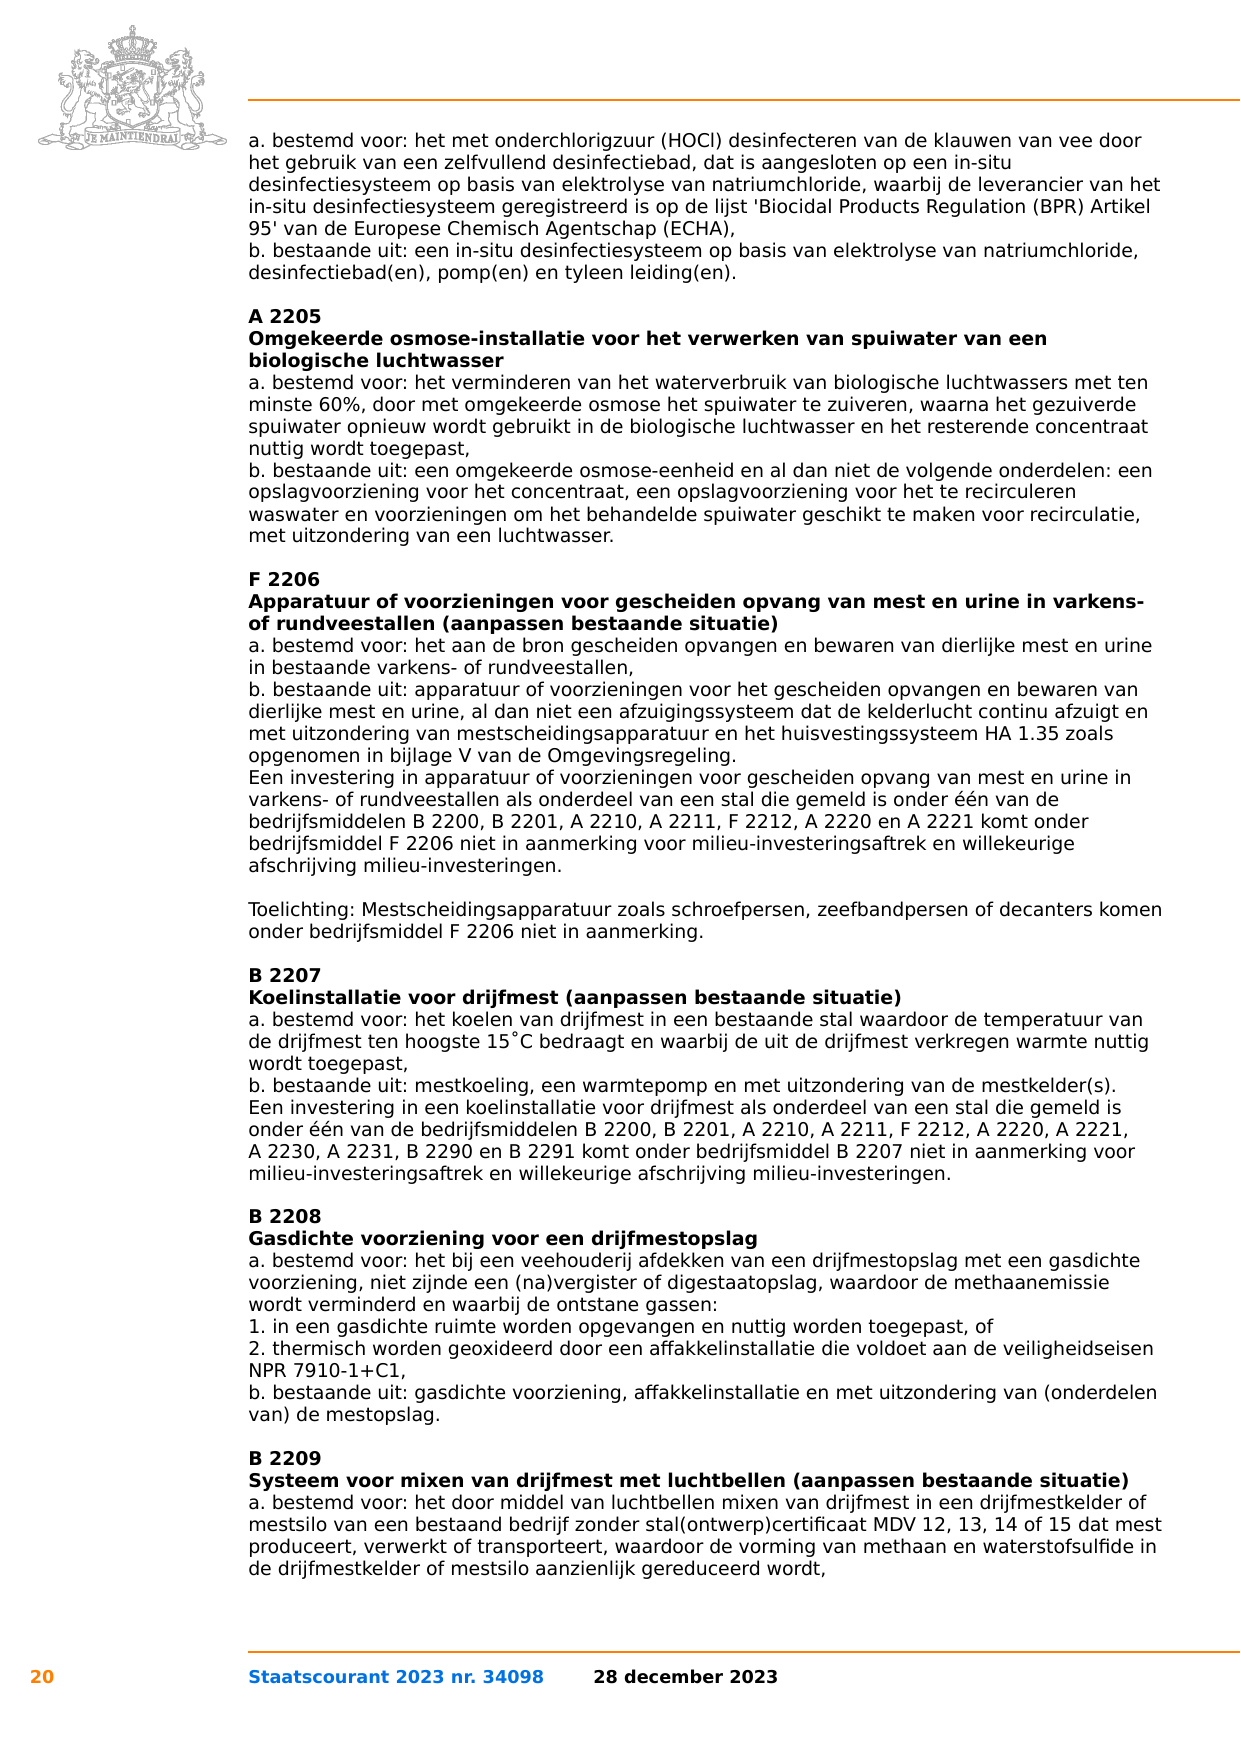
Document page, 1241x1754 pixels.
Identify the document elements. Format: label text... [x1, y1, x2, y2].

text a. bestemd voor: het bij een veehouderij afdekken van een drijfmestopslag met een gasdichte voorziening, niet zijnde een (na)vergister of digestaatopslag, waardoor de methaanemissie wordt verminderd en waarbij de ontstane gassen: [248, 1250, 1163, 1316]
text 1. in een gasdichte ruimte worden opgevangen en nuttig worden toegepast, of [248, 1316, 1163, 1338]
text Systeem voor mixen van drijfmest met luchtbellen (aanpassen bestaande situatie) [248, 1470, 1163, 1492]
text Apparatuur of voorzieningen voor gescheiden opvang van mest en urine in varkens- of rundveestallen (aanpassen bestaande situatie) [248, 591, 1163, 635]
text Een investering in een koelinstallatie voor drijfmest als onderdeel van een stal die gemeld is onder één van de bedrijfsmiddelen B 2200, B 2201, A 2210, A 2211, F 2212, A 2220, A 2221, A 2230, A 2231, B 2290 en B 2291 komt onder bedrijfsmiddel B 2207 niet in aanmerking voor milieu-investeringsaftrek en willekeurige afschrijving milieu-investeringen. [248, 1097, 1163, 1184]
text b. bestaande uit: een in-situ desinfectiesysteem op basis van elektrolyse van natriumchloride, desinfectiebad(en), pomp(en) en tyleen leiding(en). [248, 240, 1163, 284]
picture [38, 25, 227, 150]
text a. bestemd voor: het met onderchlorigzuur (HOCl) desinfecteren van de klauwen van vee door het gebruik van een zelfvullend desinfectiebad, dat is aangesloten op een in-situ desinfectiesysteem op basis van elektrolyse van natriumchloride, waarbij de leverancier van het in-situ desinfectiesysteem geregistreerd is op de lijst 'Biocidal Products Regulation (BPR) Artikel 95' van de Europese Chemisch Agentschap (ECHA), [248, 130, 1163, 240]
text b. bestaande uit: gasdichte voorziening, affakkelinstallatie en met uitzondering van (onderdelen van) de mestopslag. [248, 1382, 1163, 1426]
text b. bestaande uit: een omgekeerde osmose-eenheid en al dan niet de volgende onderdelen: een opslagvoorziening voor het concentraat, een opslagvoorziening voor het te recirculeren waswater en voorzieningen om het behandelde spuiwater geschikt te maken voor recirculatie, met uitzondering van een luchtwasser. [248, 459, 1163, 547]
text Koelinstallatie voor drijfmest (aanpassen bestaande situatie) [248, 987, 1163, 1009]
text B 2208 [248, 1206, 1163, 1228]
text Een investering in apparatuur of voorzieningen voor gescheiden opvang van mest en urine in varkens- of rundveestallen als onderdeel van een stal die gemeld is onder één van de bedrijfsmiddelen B 2200, B 2201, A 2210, A 2211, F 2212, A 2220 en A 2221 komt onder bedrijfsmiddel F 2206 niet in aanmerking voor milieu-investeringsaftrek en willekeurige afschrijving milieu-investeringen. [248, 767, 1163, 877]
text B 2209 [248, 1448, 1163, 1470]
text Omgekeerde osmose-installatie voor het verwerken van spuiwater van een biologische luchtwasser [248, 328, 1163, 372]
text b. bestaande uit: apparatuur of voorzieningen voor het gescheiden opvangen en bewaren van dierlijke mest en urine, al dan niet een afzuigingssysteem dat de kelderlucht continu afzuigt en met uitzondering van mestscheidingsapparatuur en het huisvestingssysteem HA 1.35 zoals opgenomen in bijlage V van de Omgevingsregeling. [248, 679, 1163, 767]
text a. bestemd voor: het verminderen van het waterverbruik van biologische luchtwassers met ten minste 60%, door met omgekeerde osmose het spuiwater te zuiveren, waarna het gezuiverde spuiwater opnieuw wordt gebruikt in de biologische luchtwasser en het resterende concentraat nuttig wordt toegepast, [248, 372, 1163, 459]
text b. bestaande uit: mestkoeling, een warmtepomp en met uitzondering van de mestkelder(s). [248, 1074, 1163, 1097]
text a. bestemd voor: het koelen van drijfmest in een bestaande stal waardoor de temperatuur van de drijfmest ten hoogste 15˚C bedraagt en waarbij de uit de drijfmest verkregen warmte nuttig wordt toegepast, [248, 1009, 1163, 1074]
text 2. thermisch worden geoxideerd door een affakkelinstallatie die voldoet aan de veiligheidseisen NPR 7910-1+C1, [248, 1338, 1163, 1382]
text Toelichting: Mestscheidingsapparatuur zoals schroefpersen, zeefbandpersen of decanters komen onder bedrijfsmiddel F 2206 niet in aanmerking. [248, 899, 1163, 943]
text a. bestemd voor: het aan de bron gescheiden opvangen en bewaren van dierlijke mest en urine in bestaande varkens- of rundveestallen, [248, 635, 1163, 679]
text a. bestemd voor: het door middel van luchtbellen mixen van drijfmest in een drijfmestkelder of mestsilo van een bestaand bedrijf zonder stal(ontwerp)certificaat MDV 12, 13, 14 of 15 dat mest produceert, verwerkt of transporteert, waardoor de vorming van methaan en waterstofsulfide in de drijfmestkelder of mestsilo aanzienlijk gereduceerd wordt, [248, 1492, 1163, 1580]
text Gasdichte voorziening voor een drijfmestopslag [248, 1228, 1163, 1250]
text B 2207 [248, 965, 1163, 987]
text F 2206 [248, 569, 1163, 591]
text A 2205 [248, 306, 1163, 328]
